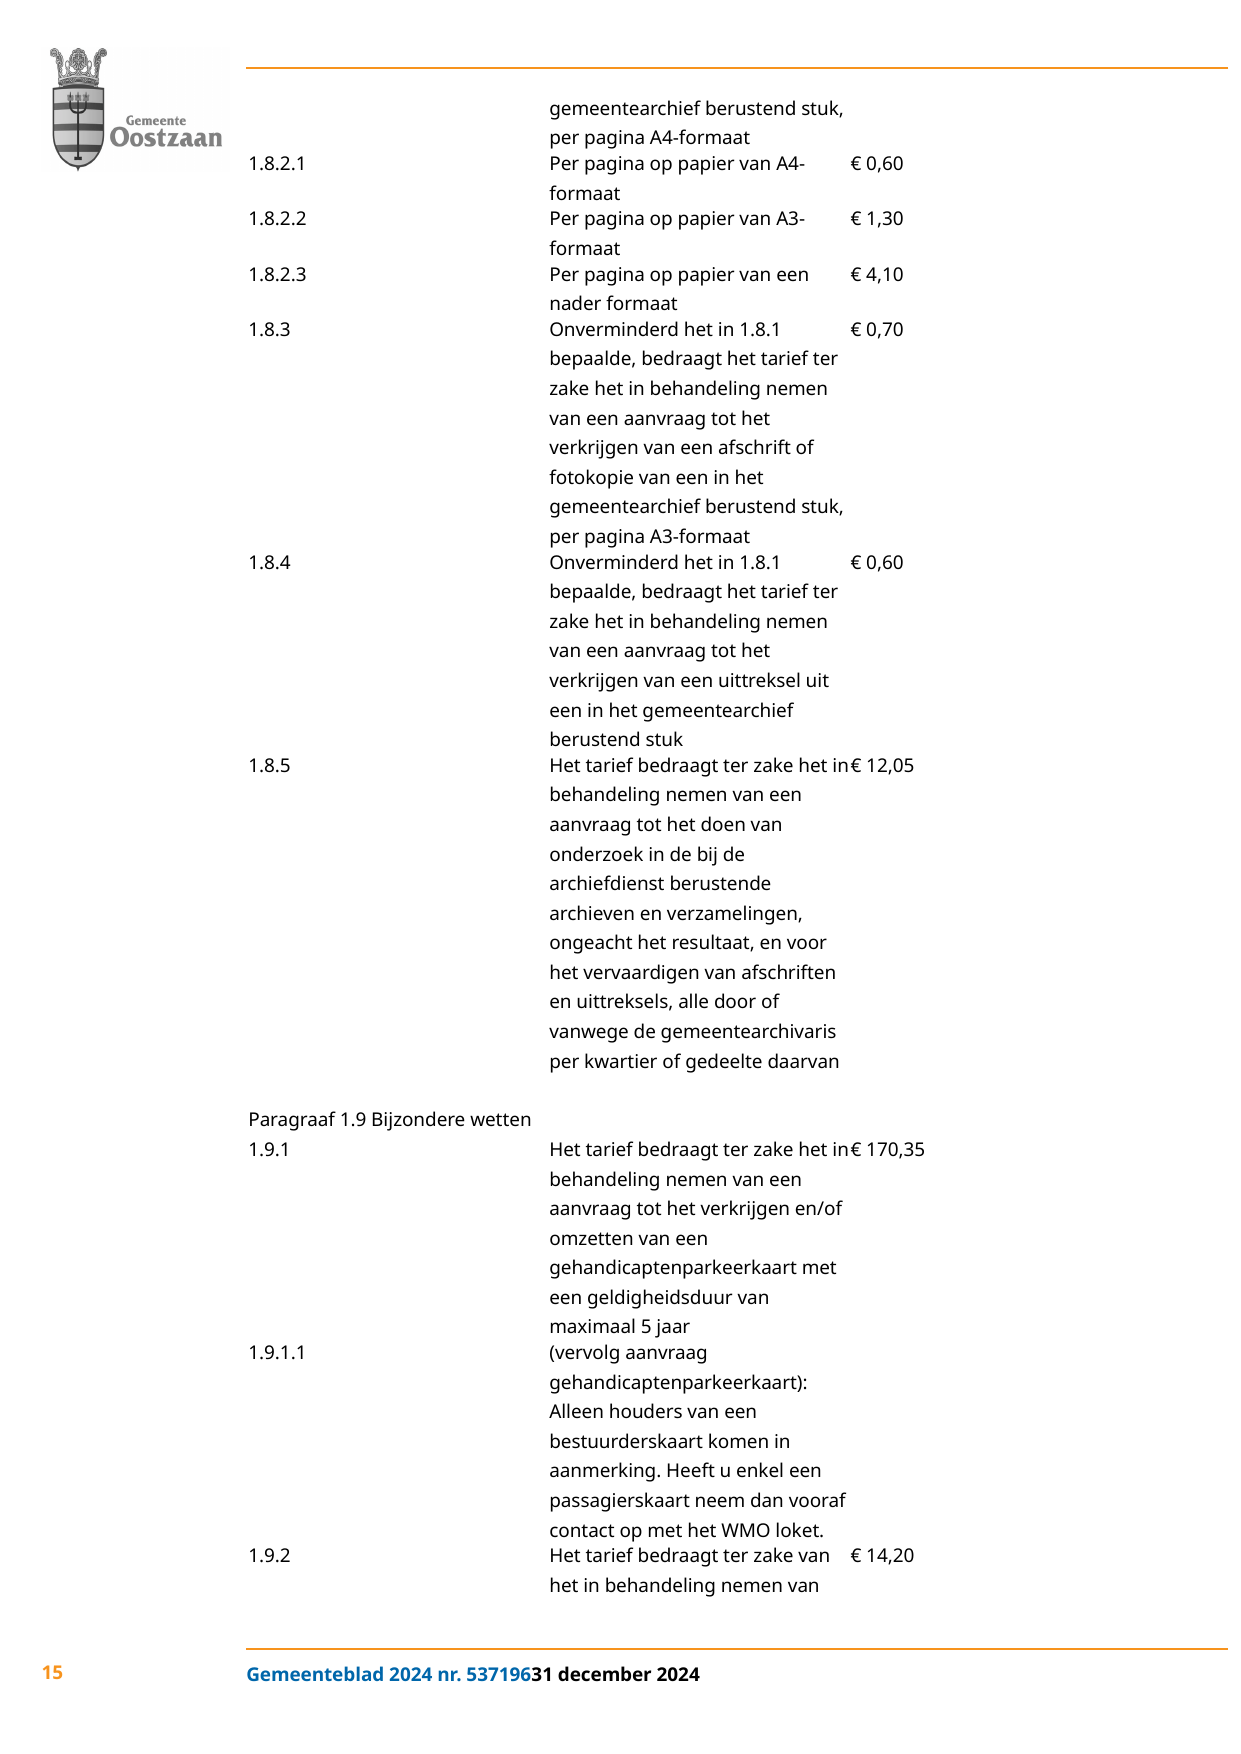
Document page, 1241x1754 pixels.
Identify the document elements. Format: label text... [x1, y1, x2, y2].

table_cell 1.9.1.1 [248, 1339, 549, 1543]
table_cell (vervolg aanvraag gehandicaptenparkeerkaart): Alleen houders van een bestuurderskaart komen in aanmerking. Heeft u enkel een passagierskaart neem dan vooraf contact op met het WMO loket. [549, 1339, 850, 1543]
table_cell Per pagina op papier van een nader formaat [549, 261, 850, 316]
table_cell 1.8.3 [248, 316, 549, 549]
picture [41, 47, 231, 172]
table_cell € 12,05 [850, 752, 1152, 1074]
table_cell [850, 1339, 1152, 1543]
table_cell 1.8.2.2 [248, 205, 549, 261]
table_cell € 1,30 [850, 205, 1152, 261]
table_cell 1.8.4 [248, 549, 549, 752]
table_cell € 0,60 [850, 549, 1152, 752]
table_cell 1.8.5 [248, 752, 549, 1074]
table_header Het tarief bedraagt ter zake het in behandeling nemen van een aanvraag tot het verkrijgen en/of omzetten van een gehandicaptenparkeerkaart met een geldigheidsduur van maximaal 5 jaar [549, 1136, 850, 1339]
table_cell € 0,70 [850, 316, 1152, 549]
table_cell Onverminderd het in 1.8.1 bepaalde, bedraagt het tarief ter zake het in behandeling nemen van een aanvraag tot het verkrijgen van een afschrift of fotokopie van een in het gemeentearchief berustend stuk, per pagina A3-formaat [549, 316, 850, 549]
table_cell [248, 95, 549, 150]
table_cell € 14,20 [850, 1543, 1152, 1598]
table_cell € 4,10 [850, 261, 1152, 316]
table_cell Onverminderd het in 1.8.1 bepaalde, bedraagt het tarief ter zake het in behandeling nemen van een aanvraag tot het verkrijgen van een uittreksel uit een in het gemeentearchief berustend stuk [549, 549, 850, 752]
table_header 1.9.1 [248, 1136, 549, 1339]
text Paragraaf 1.9 Bijzondere wetten [248, 1106, 1152, 1132]
table_cell [850, 95, 1152, 150]
table_cell € 0,60 [850, 150, 1152, 205]
table_cell 1.8.2.1 [248, 150, 549, 205]
table_cell Per pagina op papier van A4-formaat [549, 150, 850, 205]
table_header € 170,35 [850, 1136, 1152, 1339]
table_cell Het tarief bedraagt ter zake het in behandeling nemen van een aanvraag tot het doen van onderzoek in de bij de archiefdienst berustende archieven en verzamelingen, ongeacht het resultaat, en voor het vervaardigen van afschriften en uittreksels, alle door of vanwege de gemeentearchivaris per kwartier of gedeelte daarvan [549, 752, 850, 1074]
table_cell Per pagina op papier van A3-formaat [549, 205, 850, 261]
table_cell gemeentearchief berustend stuk, per pagina A4-formaat [549, 95, 850, 150]
table_cell 1.9.2 [248, 1543, 549, 1598]
table_cell Het tarief bedraagt ter zake van het in behandeling nemen van [549, 1543, 850, 1598]
table_cell 1.8.2.3 [248, 261, 549, 316]
